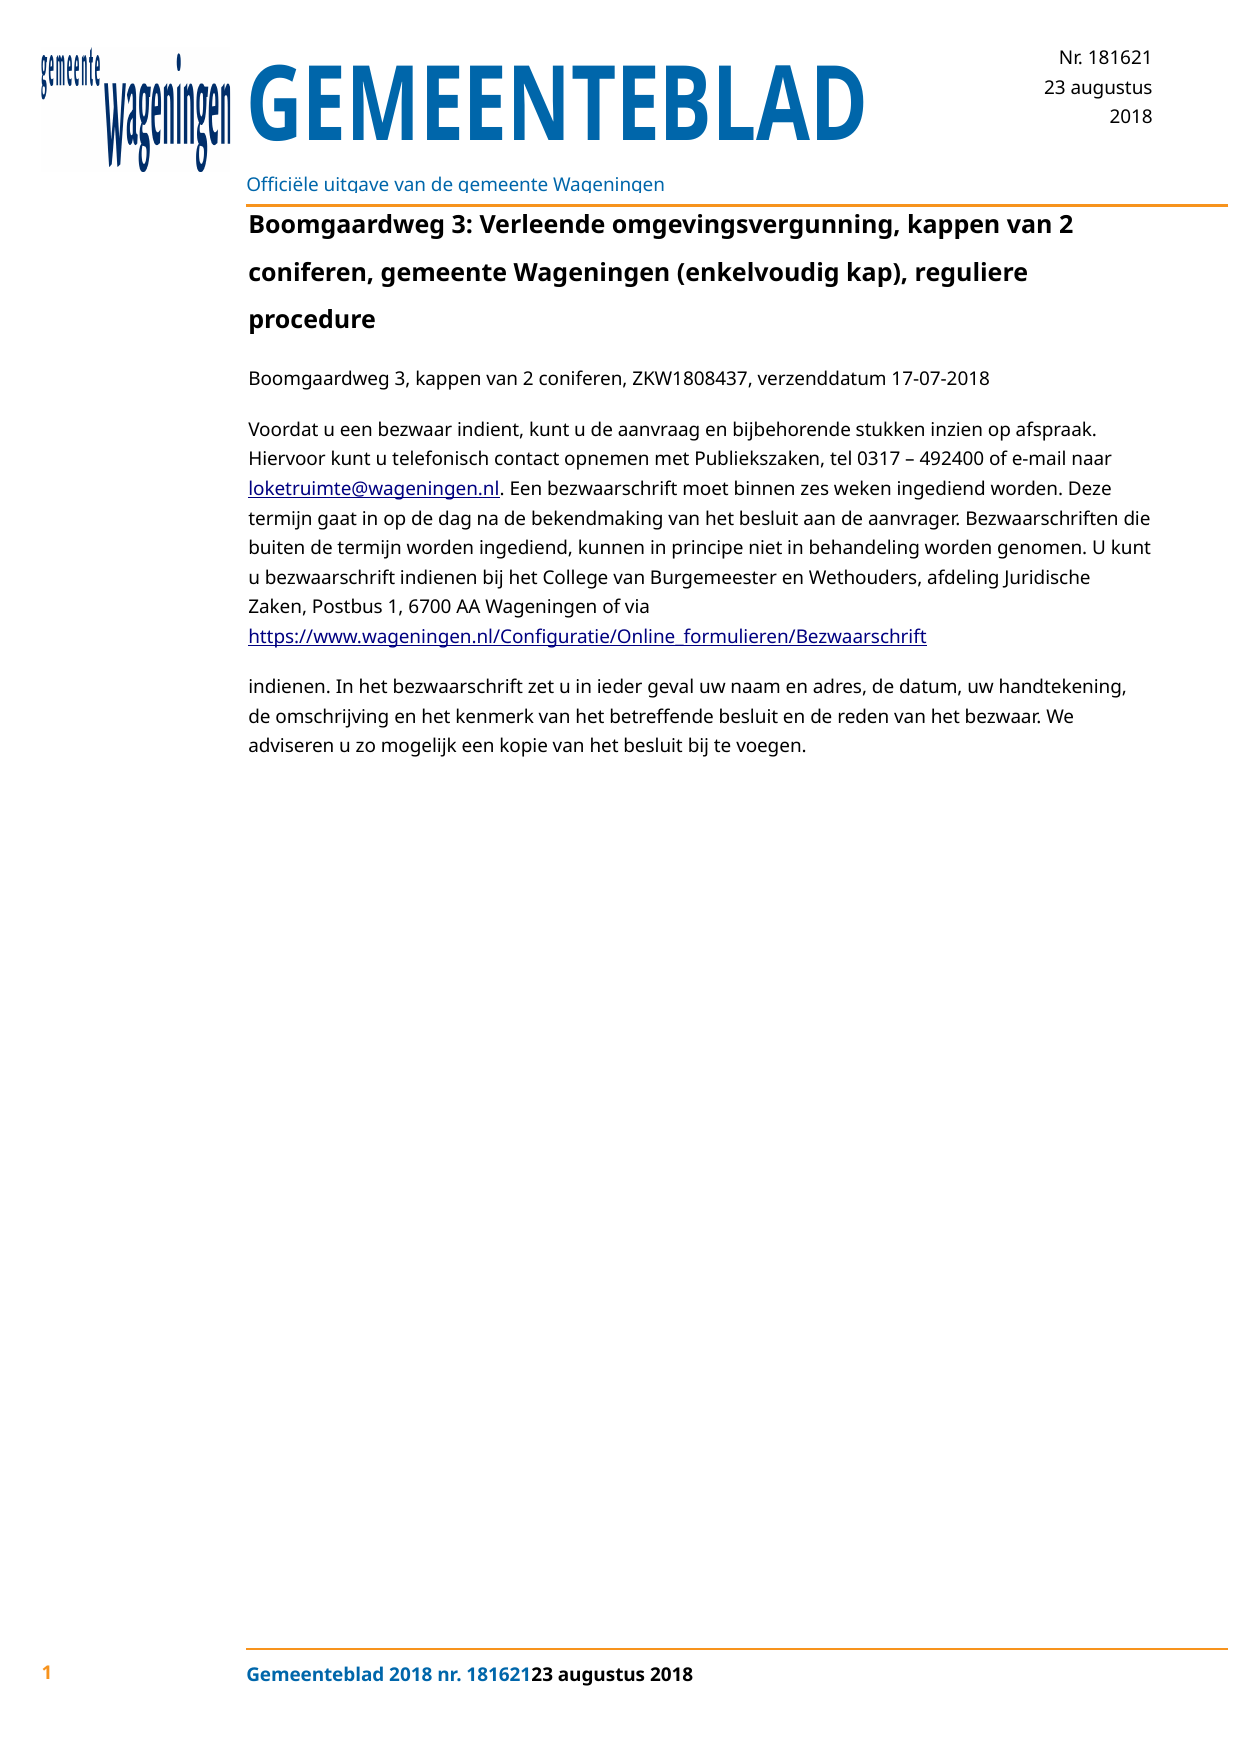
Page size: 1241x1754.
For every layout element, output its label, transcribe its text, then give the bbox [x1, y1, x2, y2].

text indienen. In het bezwaarschrift zet u in ieder geval uw naam en adres, de datum, uw handtekening, de omschrijving en het kenmerk van het betreffende besluit en de reden van het bezwaar. We adviseren u zo mogelijk een kopie van het besluit bij te voegen. [248, 673, 1152, 758]
picture [41, 47, 231, 172]
text Voordat u een bezwaar indient, kunt u de aanvraag en bijbehorende stukken inzien op afspraak. Hiervoor kunt u telefonisch contact opnemen met Publiekszaken, tel 0317 – 492400 of e-mail naar loketruimte@wageningen.nl. Een bezwaarschrift moet binnen zes weken ingediend worden. Deze termijn gaat in op de dag na de bekendmaking van het besluit aan de aanvrager. Bezwaarschriften die buiten de termijn worden ingediend, kunnen in principe niet in behandeling worden genomen. U kunt u bezwaarschrift indienen bij het College van Burgemeester en Wethouders, afdeling Juridische Zaken, Postbus 1, 6700 AA Wageningen of via https://www.wageningen.nl/Configuratie/Online_formulieren/Bezwaarschrift [248, 416, 1152, 649]
text Boomgaardweg 3: Verleende omgevingsvergunning, kappen van 2 coniferen, gemeente Wageningen (enkelvoudig kap), reguliere procedure [248, 207, 1152, 336]
text Boomgaardweg 3, kappen van 2 coniferen, ZKW1808437, verzenddatum 17-07-2018 [248, 366, 1152, 391]
